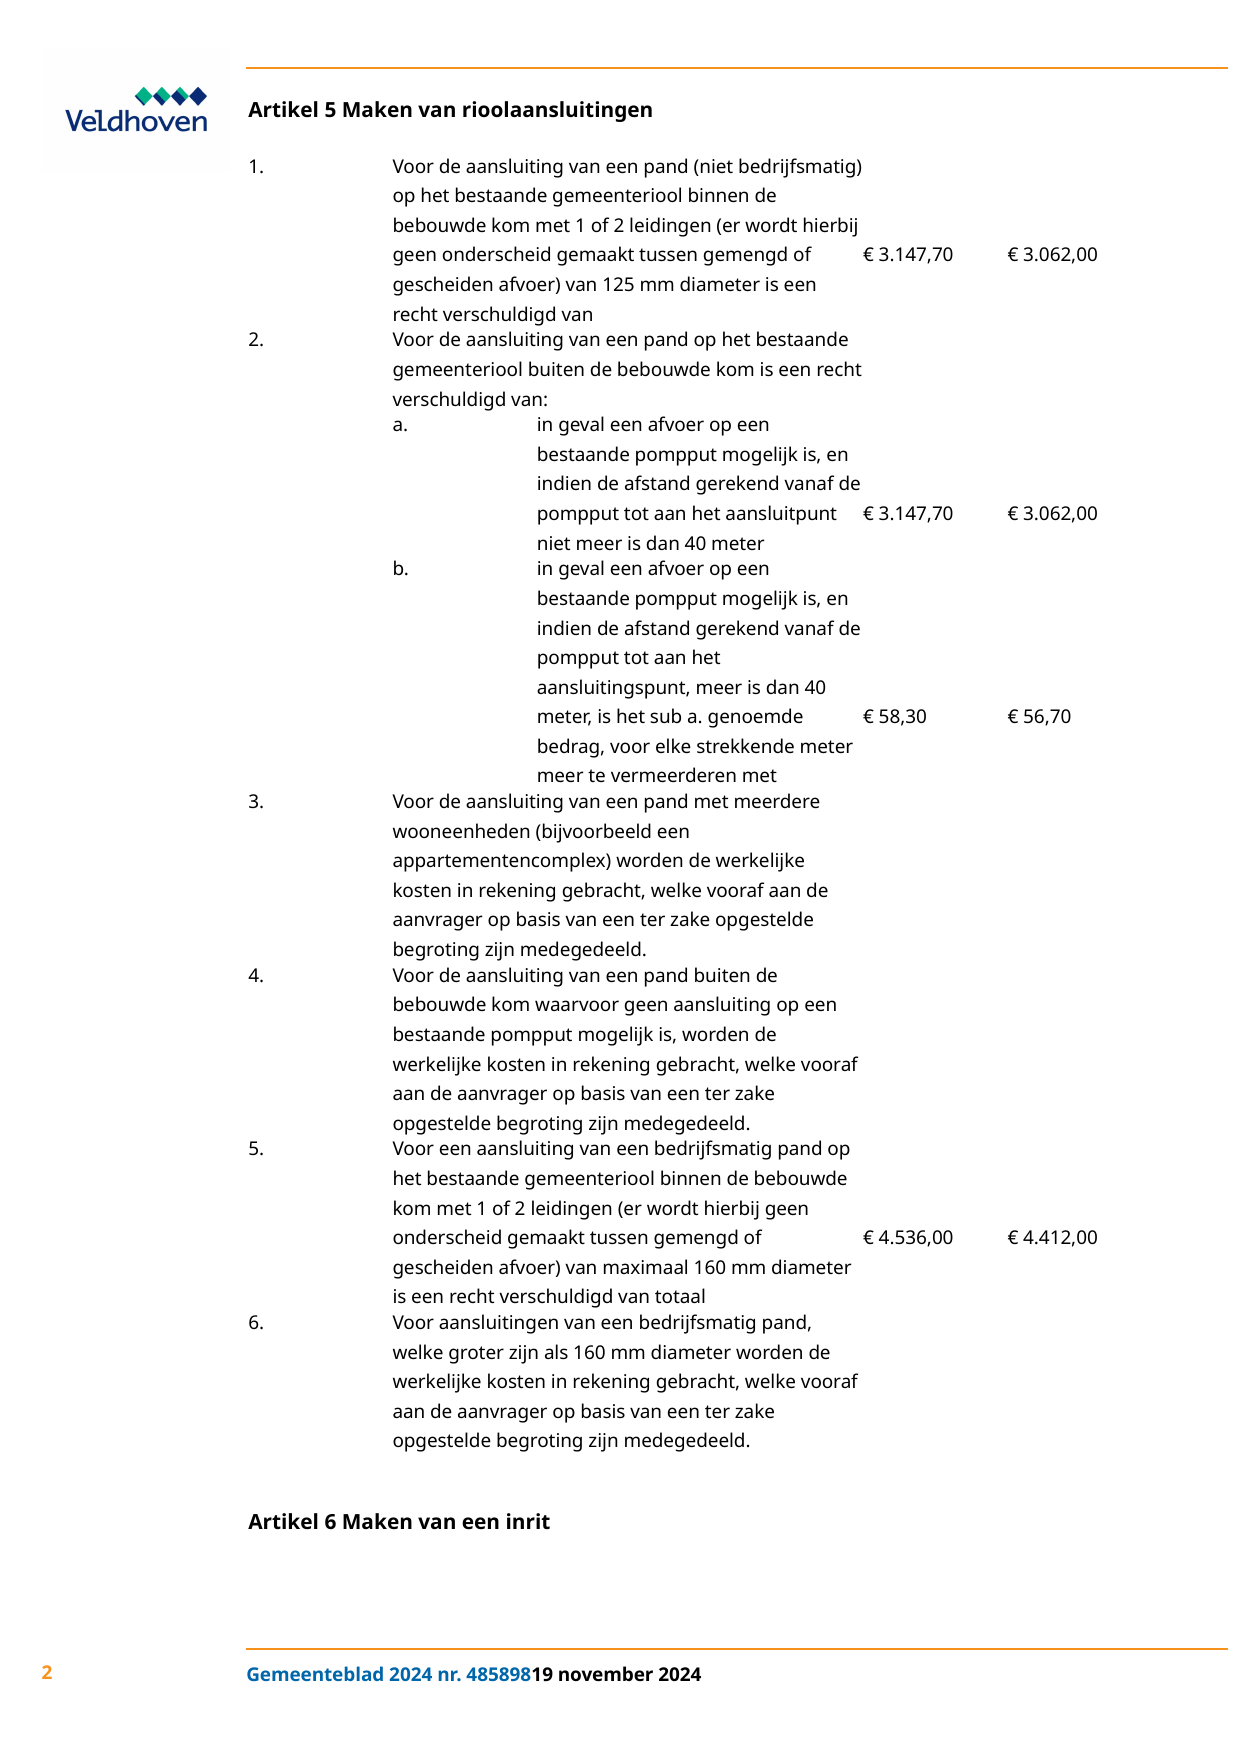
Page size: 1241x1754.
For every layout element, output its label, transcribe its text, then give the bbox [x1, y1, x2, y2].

picture [41, 47, 231, 172]
text Artikel 5 Maken van rioolaansluitingen [248, 95, 1152, 123]
table_cell 2. [248, 327, 392, 411]
table_cell 5. [248, 1136, 392, 1309]
table_cell [863, 327, 1007, 411]
table_cell € 4.536,00 [863, 1136, 1007, 1309]
table_cell [1007, 962, 1152, 1136]
table_cell [863, 1309, 1007, 1453]
table_cell € 58,30 [863, 556, 1007, 788]
table_cell € 56,70 [1007, 556, 1152, 788]
table_header € 3.062,00 [1007, 153, 1152, 327]
table_cell [863, 788, 1007, 962]
table_header € 3.147,70 [863, 153, 1007, 327]
table_header Voor de aansluiting van een pand (niet bedrijfsmatig) op het bestaande gemeenteriool binnen de bebouwde kom met 1 of 2 leidingen (er wordt hierbij geen onderscheid gemaakt tussen gemengd of gescheiden afvoer) van 125 mm diameter is een recht verschuldigd van [392, 153, 863, 327]
table_cell in geval een afvoer op een bestaande pompput mogelijk is, en indien de afstand gerekend vanaf de pompput tot aan het aansluitingspunt, meer is dan 40 meter, is het sub a. genoemde bedrag, voor elke strekkende meter meer te vermeerderen met [537, 556, 863, 788]
table_cell € 3.062,00 [1007, 411, 1152, 556]
table_cell € 4.412,00 [1007, 1136, 1152, 1309]
text Artikel 6 Maken van een inrit [248, 1507, 1152, 1535]
table_cell Voor de aansluiting van een pand buiten de bebouwde kom waarvoor geen aansluiting op een bestaande pompput mogelijk is, worden de werkelijke kosten in rekening gebracht, welke vooraf aan de aanvrager op basis van een ter zake opgestelde begroting zijn medegedeeld. [392, 962, 863, 1136]
table_cell [1007, 788, 1152, 962]
table_cell 4. [248, 962, 392, 1136]
table_cell [1007, 327, 1152, 411]
table_cell Voor de aansluiting van een pand met meerdere wooneenheden (bijvoorbeeld een appartementencomplex) worden de werkelijke kosten in rekening gebracht, welke vooraf aan de aanvrager op basis van een ter zake opgestelde begroting zijn medegedeeld. [392, 788, 863, 962]
table_cell [248, 556, 392, 788]
table_cell Voor aansluitingen van een bedrijfsmatig pand, welke groter zijn als 160 mm diameter worden de werkelijke kosten in rekening gebracht, welke vooraf aan de aanvrager op basis van een ter zake opgestelde begroting zijn medegedeeld. [392, 1309, 863, 1453]
table_header 1. [248, 153, 392, 327]
table_cell Voor de aansluiting van een pand op het bestaande gemeenteriool buiten de bebouwde kom is een recht verschuldigd van: [392, 327, 863, 411]
table_cell b. [392, 556, 537, 788]
table_cell Voor een aansluiting van een bedrijfsmatig pand op het bestaande gemeenteriool binnen de bebouwde kom met 1 of 2 leidingen (er wordt hierbij geen onderscheid gemaakt tussen gemengd of gescheiden afvoer) van maximaal 160 mm diameter is een recht verschuldigd van totaal [392, 1136, 863, 1309]
table_cell in geval een afvoer op een bestaande pompput mogelijk is, en indien de afstand gerekend vanaf de pompput tot aan het aansluitpunt niet meer is dan 40 meter [537, 411, 863, 556]
table_cell € 3.147,70 [863, 411, 1007, 556]
table_cell [863, 962, 1007, 1136]
table_cell [248, 411, 392, 556]
table_cell a. [392, 411, 537, 556]
table_cell 6. [248, 1309, 392, 1453]
table_cell 3. [248, 788, 392, 962]
table_cell [1007, 1309, 1152, 1453]
